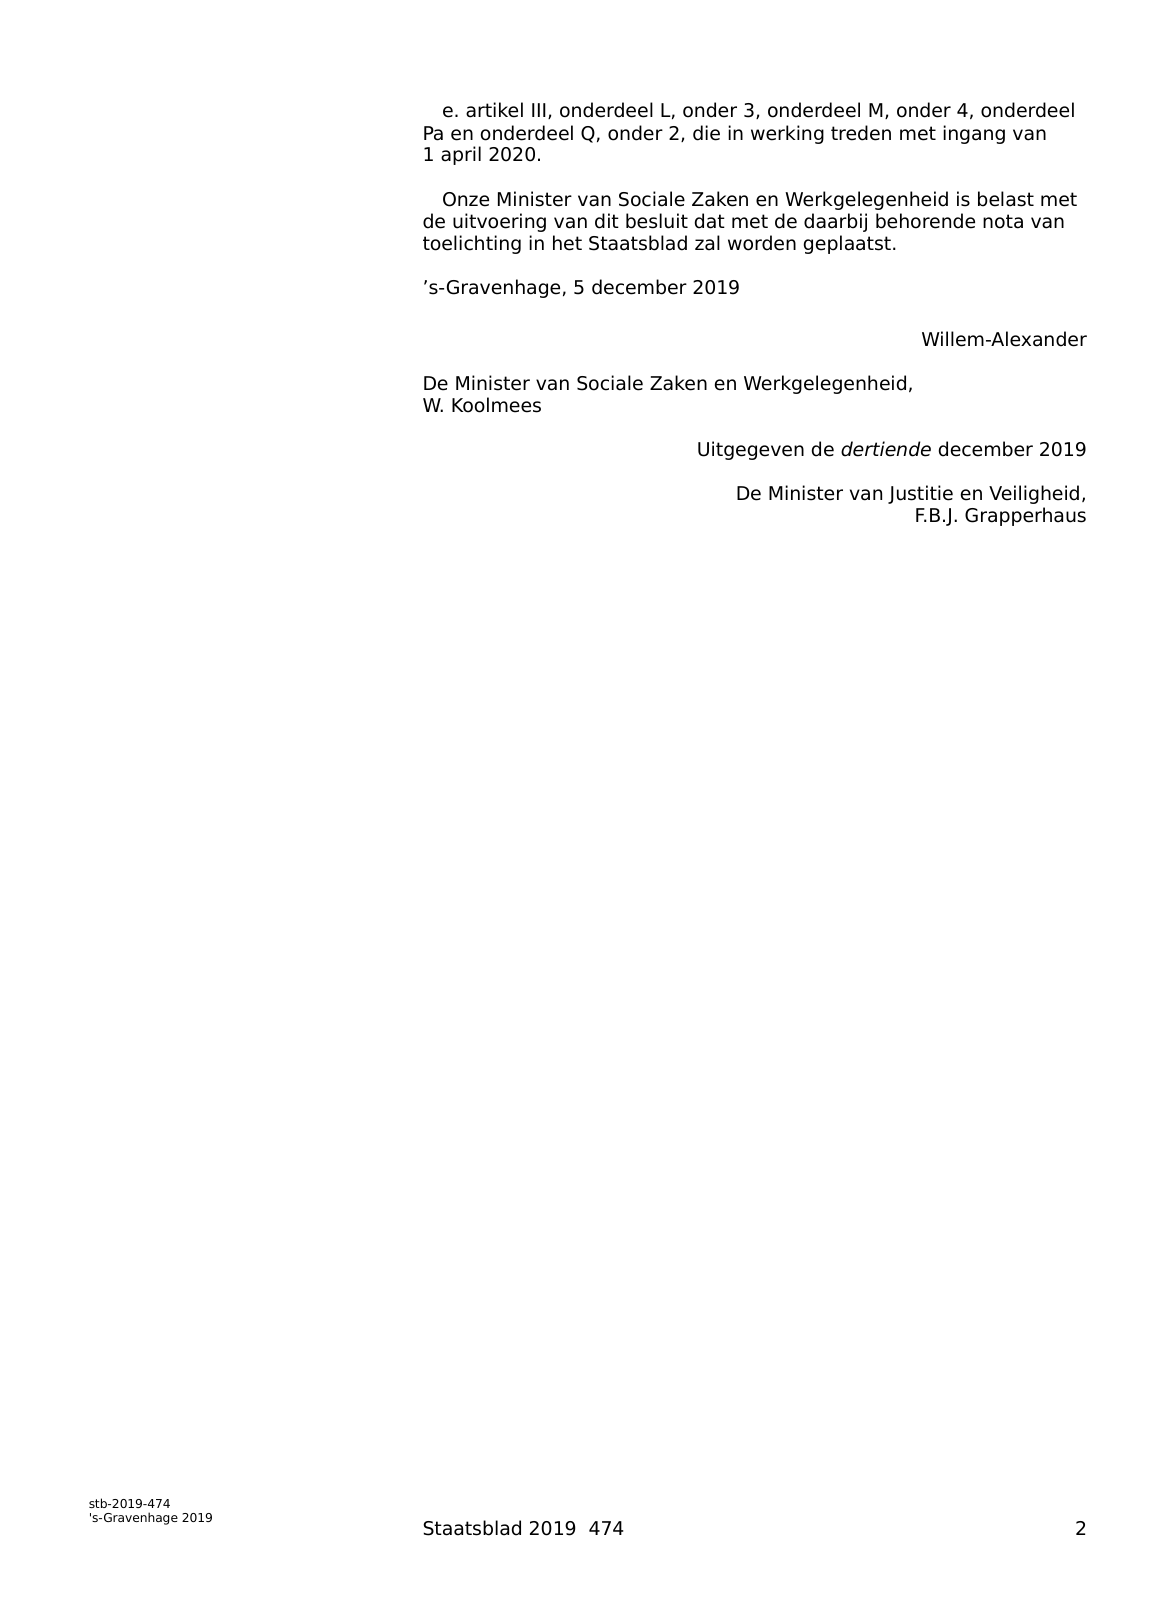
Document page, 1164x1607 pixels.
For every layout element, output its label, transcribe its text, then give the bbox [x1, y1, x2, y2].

text 's-Gravenhage 2019 [88, 1511, 323, 1525]
text Onze Minister van Sociale Zaken en Werkgelegenheid is belast met de uitvoering van dit besluit dat met de daarbij behorende nota van toelichting in het Staatsblad zal worden geplaatst. [422, 188, 1087, 254]
text Uitgegeven de dertiende december 2019 [422, 439, 1087, 461]
text stb-2019-474 [88, 1497, 323, 1511]
text Willem-Alexander [422, 329, 1087, 351]
text ’s-Gravenhage, 5 december 2019 [422, 277, 1087, 299]
text De Minister van Justitie en Veiligheid, F.B.J. Grapperhaus [422, 483, 1087, 527]
text e. artikel III, onderdeel L, onder 3, onderdeel M, onder 4, onderdeel Pa en onderdeel Q, onder 2, die in werking treden met ingang van 1 april 2020. [422, 100, 1087, 166]
text De Minister van Sociale Zaken en Werkgelegenheid, W. Koolmees [422, 373, 1087, 417]
